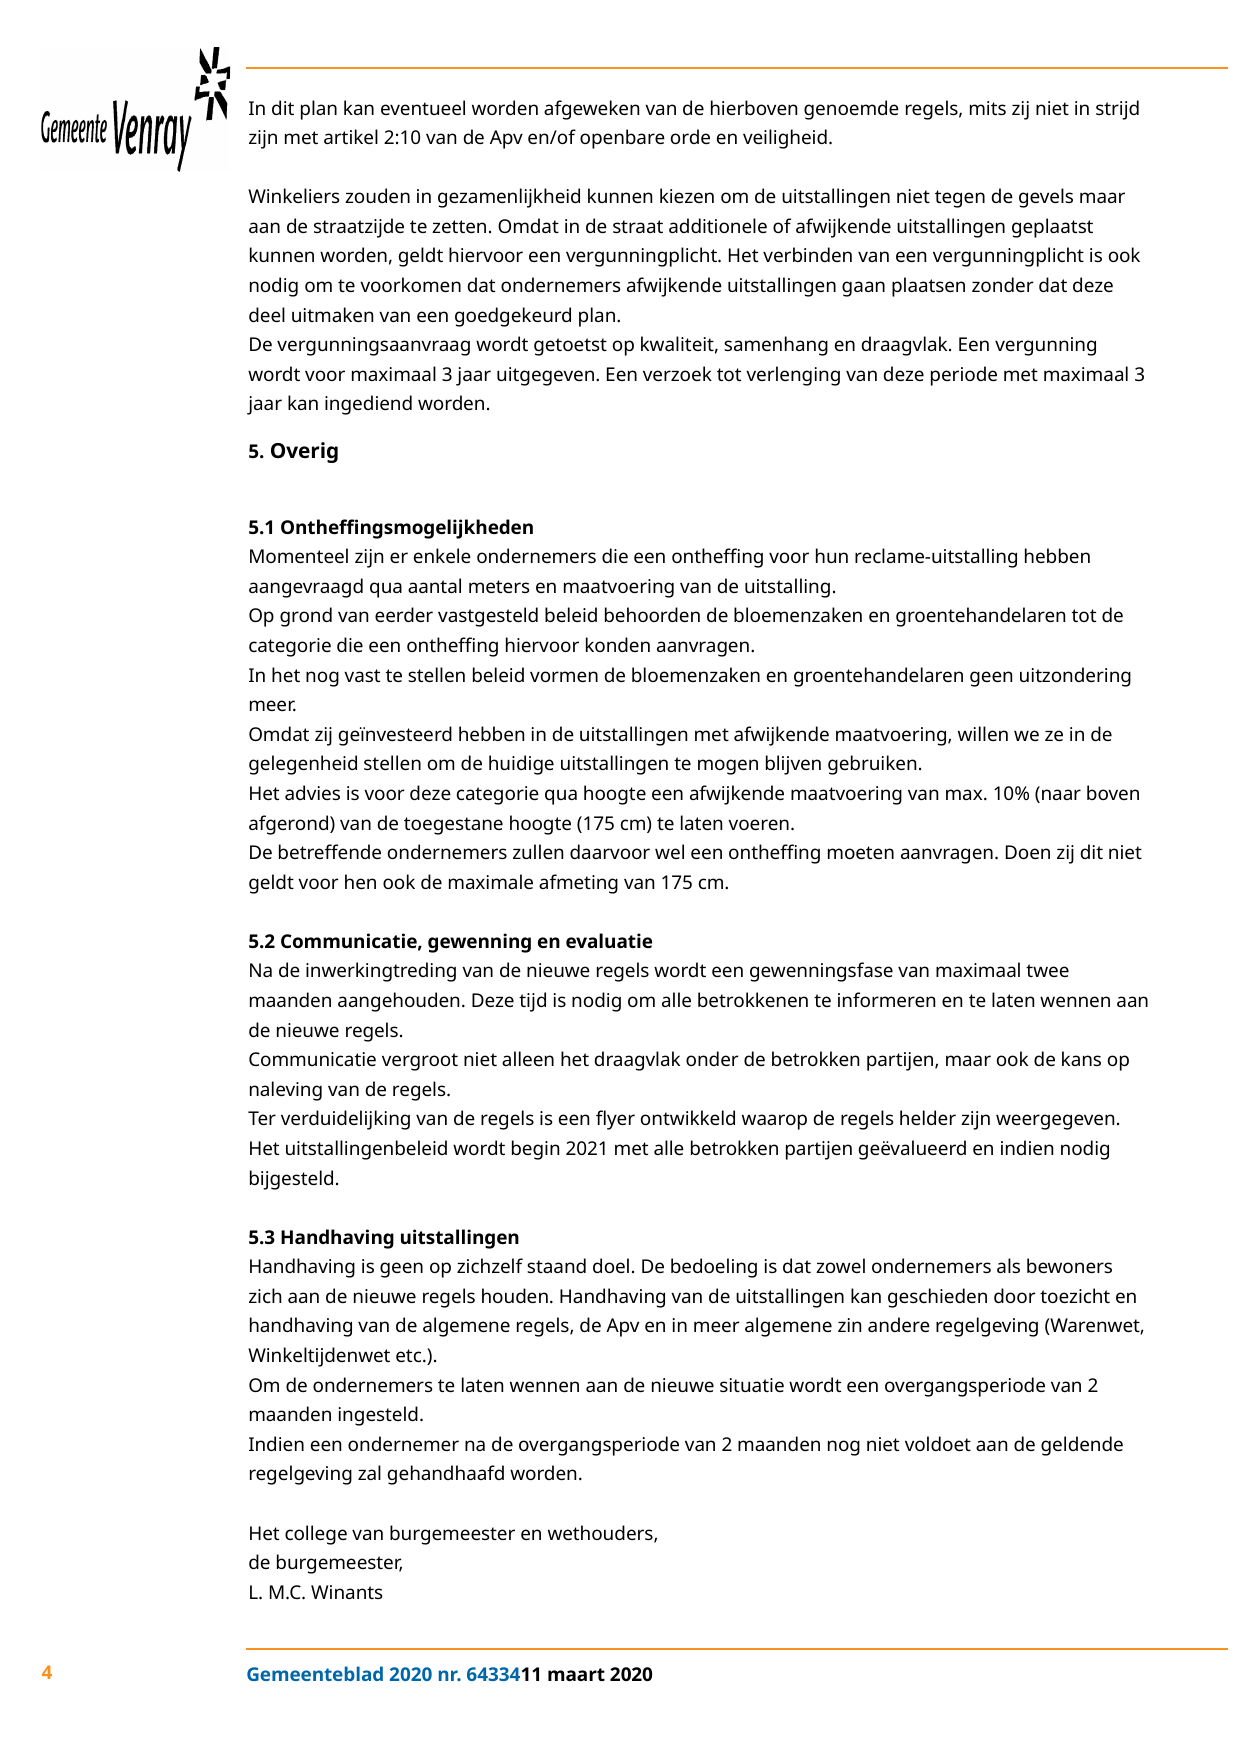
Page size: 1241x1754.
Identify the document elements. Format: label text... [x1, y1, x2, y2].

text Communicatie vergroot niet alleen het draagvlak onder de betrokken partijen, maar ook de kans op naleving van de regels. [248, 1046, 1152, 1102]
text In het nog vast te stellen beleid vormen de bloemenzaken en groentehandelaren geen uitzondering meer. [248, 662, 1152, 717]
text 5.3 Handhaving uitstallingen [248, 1224, 1152, 1250]
text 5. Overig [248, 436, 1152, 465]
text Na de inwerkingtreding van de nieuwe regels wordt een gewenningsfase van maximaal twee maanden aangehouden. Deze tijd is nodig om alle betrokkenen te informeren en te laten wennen aan de nieuwe regels. [248, 958, 1152, 1043]
text Ter verduidelijking van de regels is een flyer ontwikkeld waarop de regels helder zijn weergegeven. [248, 1106, 1152, 1131]
text Het advies is voor deze categorie qua hoogte een afwijkende maatvoering van max. 10% (naar boven afgerond) van de toegestane hoogte (175 cm) te laten voeren. [248, 780, 1152, 836]
text Het uitstallingenbeleid wordt begin 2021 met alle betrokken partijen geëvalueerd en indien nodig [248, 1135, 1152, 1161]
text Indien een ondernemer na de overgangsperiode van 2 maanden nog niet voldoet aan de geldende regelgeving zal gehandhaafd worden. [248, 1431, 1152, 1486]
text De betreffende ondernemers zullen daarvoor wel een ontheffing moeten aanvragen. Doen zij dit niet geldt voor hen ook de maximale afmeting van 175 cm. [248, 839, 1152, 895]
text Omdat zij geïnvesteerd hebben in de uitstallingen met afwijkende maatvoering, willen we ze in de gelegenheid stellen om de huidige uitstallingen te mogen blijven gebruiken. [248, 721, 1152, 776]
text De vergunningsaanvraag wordt getoetst op kwaliteit, samenhang en draagvlak. Een vergunning wordt voor maximaal 3 jaar uitgegeven. Een verzoek tot verlenging van deze periode met maximaal 3 jaar kan ingediend worden. [248, 331, 1152, 416]
text 5.1 Ontheffingsmogelijkheden [248, 514, 1152, 540]
text Om de ondernemers te laten wennen aan de nieuwe situatie wordt een overgangsperiode van 2 maanden ingesteld. [248, 1372, 1152, 1427]
text Momenteel zijn er enkele ondernemers die een ontheffing voor hun reclame-uitstalling hebben aangevraagd qua aantal meters en maatvoering van de uitstalling. [248, 543, 1152, 599]
text 5.2 Communicatie, gewenning en evaluatie [248, 928, 1152, 954]
text In dit plan kan eventueel worden afgeweken van de hierboven genoemde regels, mits zij niet in strijd zijn met artikel 2:10 van de Apv en/of openbare orde en veiligheid. [248, 95, 1152, 150]
text de burgemeester, [248, 1549, 1152, 1575]
text Handhaving is geen op zichzelf staand doel. De bedoeling is dat zowel ondernemers als bewoners zich aan de nieuwe regels houden. Handhaving van de uitstallingen kan geschieden door toezicht en handhaving van de algemene regels, de Apv en in meer algemene zin andere regelgeving (Warenwet, Winkeltijdenwet etc.). [248, 1253, 1152, 1368]
picture [41, 47, 231, 172]
text Het college van burgemeester en wethouders, [248, 1520, 1152, 1546]
text Winkeliers zouden in gezamenlijkheid kunnen kiezen om de uitstallingen niet tegen de gevels maar aan de straatzijde te zetten. Omdat in de straat additionele of afwijkende uitstallingen geplaatst kunnen worden, geldt hiervoor een vergunningplicht. Het verbinden van een vergunningplicht is ook nodig om te voorkomen dat ondernemers afwijkende uitstallingen gaan plaatsen zonder dat deze deel uitmaken van een goedgekeurd plan. [248, 183, 1152, 328]
text bijgesteld. [248, 1165, 1152, 1191]
text Op grond van eerder vastgesteld beleid behoorden de bloemenzaken en groentehandelaren tot de categorie die een ontheffing hiervoor konden aanvragen. [248, 603, 1152, 658]
text L. M.C. Winants [248, 1579, 1152, 1605]
